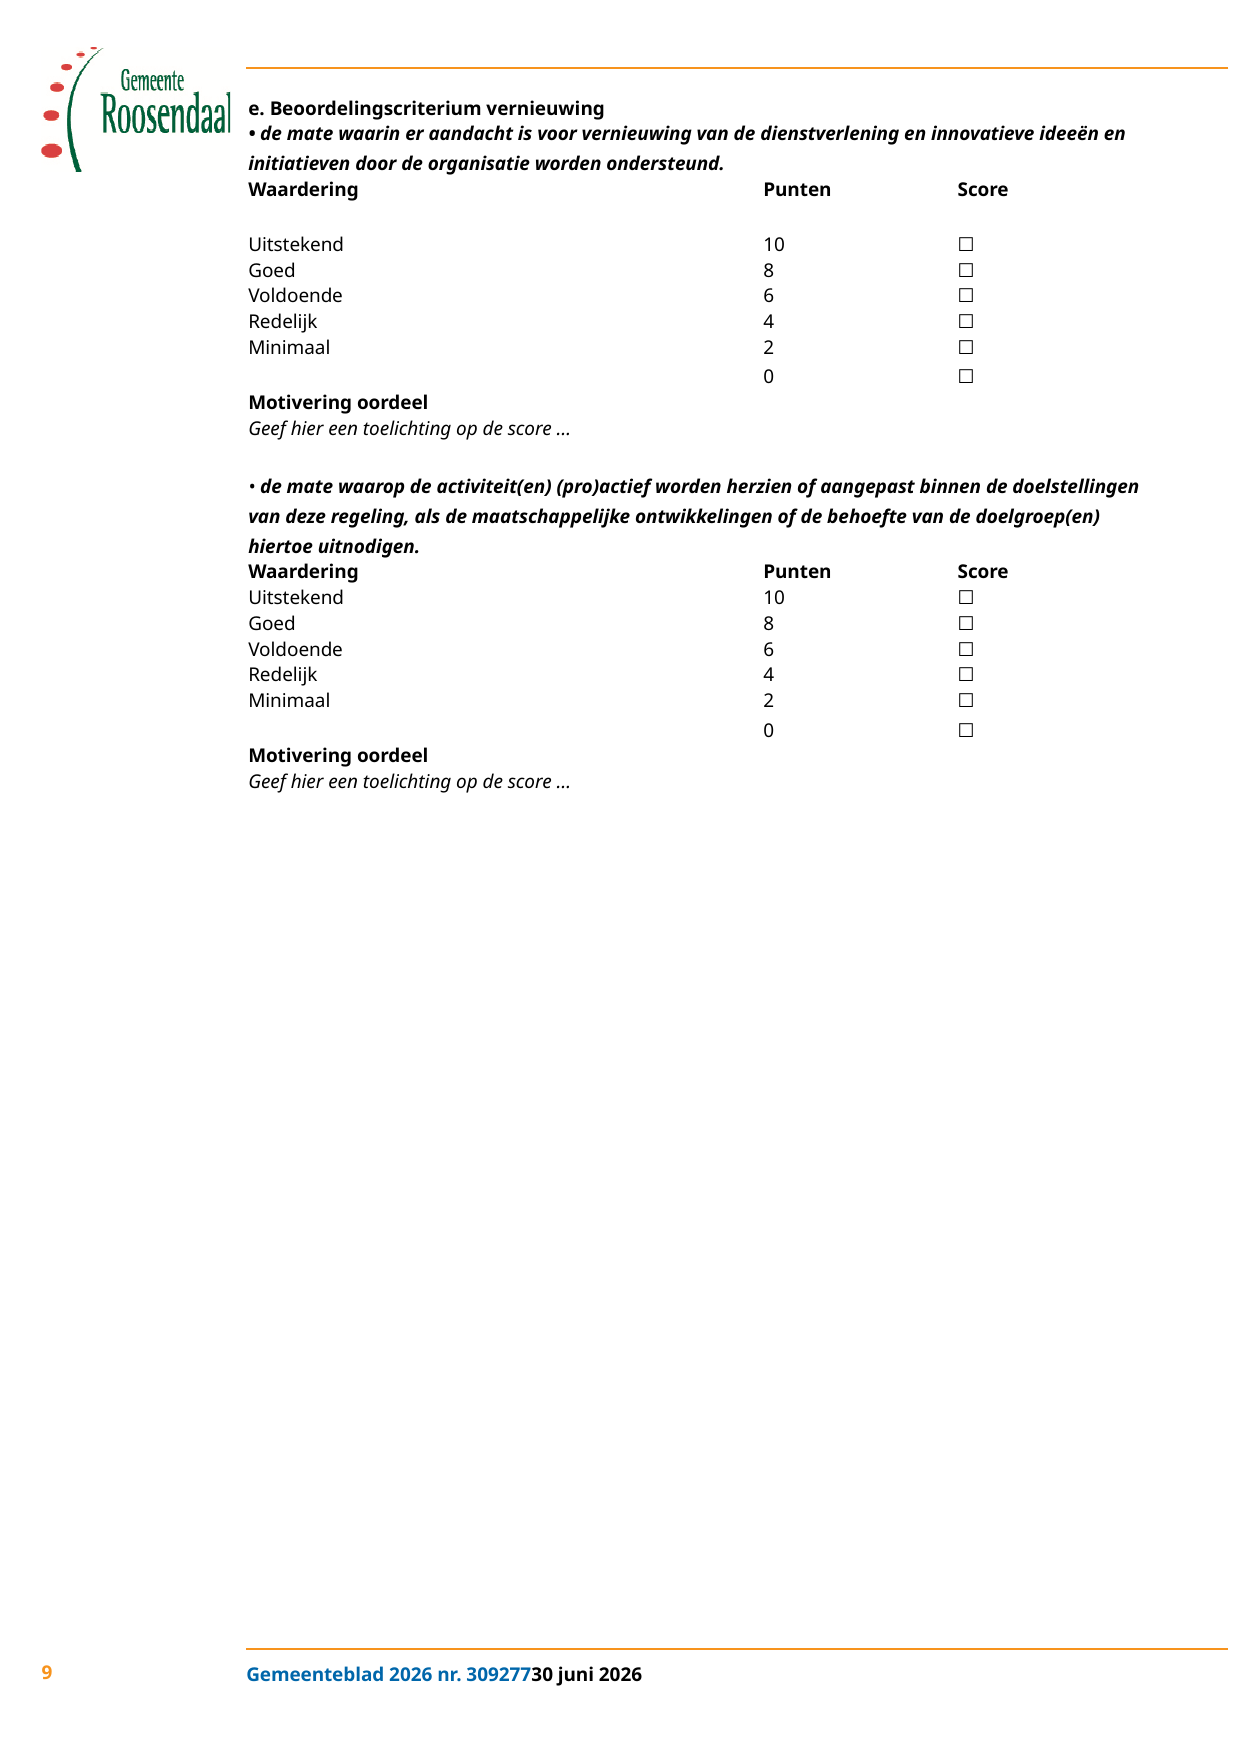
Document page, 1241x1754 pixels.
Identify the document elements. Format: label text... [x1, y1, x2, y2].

table_cell ☐ ☐ [958, 687, 1152, 743]
table_cell Waardering [248, 559, 763, 584]
table_cell Voldoende [248, 636, 763, 662]
table_cell Redelijk [248, 662, 763, 687]
table_cell Punten [763, 176, 957, 231]
table_cell Minimaal [248, 687, 763, 743]
table_header e. Beoordelingscriterium vernieuwing [248, 95, 1152, 121]
table_cell Goed [248, 257, 763, 283]
table_cell ☐ [958, 610, 1152, 636]
table_cell Score [958, 176, 1152, 231]
table_cell 8 [763, 257, 957, 283]
table_cell Goed [248, 610, 763, 636]
table_cell • de mate waarin er aandacht is voor vernieuwing van de dienstverlening en innovatieve ideeën en initiatieven door de organisatie worden ondersteund. [248, 121, 1152, 176]
table_cell ☐ [958, 584, 1152, 610]
table_cell Uitstekend [248, 584, 763, 610]
table_cell Redelijk [248, 308, 763, 334]
table_cell Geef hier een toelichting op de score … [248, 768, 1152, 794]
table_cell Punten [763, 559, 957, 584]
table_cell ☐ [958, 283, 1152, 308]
table_cell Minimaal [248, 334, 763, 389]
table_cell 10 [763, 584, 957, 610]
table_cell 8 [763, 610, 957, 636]
table_cell ☐ [958, 636, 1152, 662]
table_cell Motivering oordeel [248, 389, 1152, 415]
table_cell Uitstekend [248, 231, 763, 257]
table_cell 4 [763, 308, 957, 334]
table_header • de mate waarop de activiteit(en) (pro)actief worden herzien of aangepast binnen de doelstellingen van deze regeling, als de maatschappelijke ontwikkelingen of de behoefte van de doelgroep(en) hiertoe uitnodigen. [248, 474, 1152, 559]
table_cell ☐ [958, 231, 1152, 257]
table_cell 2 0 [763, 334, 957, 389]
table_cell ☐ [958, 308, 1152, 334]
table_cell Motivering oordeel [248, 743, 1152, 768]
table_cell Geef hier een toelichting op de score … [248, 415, 1152, 441]
table_cell Waardering [248, 176, 763, 231]
table_cell Voldoende [248, 283, 763, 308]
picture [41, 47, 231, 172]
table_cell 2 0 [763, 687, 957, 743]
table_cell Score [958, 559, 1152, 584]
table_cell ☐ ☐ [958, 334, 1152, 389]
table_cell 4 [763, 662, 957, 687]
table_cell ☐ [958, 257, 1152, 283]
table_cell ☐ [958, 662, 1152, 687]
table_cell 6 [763, 636, 957, 662]
table_cell 6 [763, 283, 957, 308]
table_cell 10 [763, 231, 957, 257]
